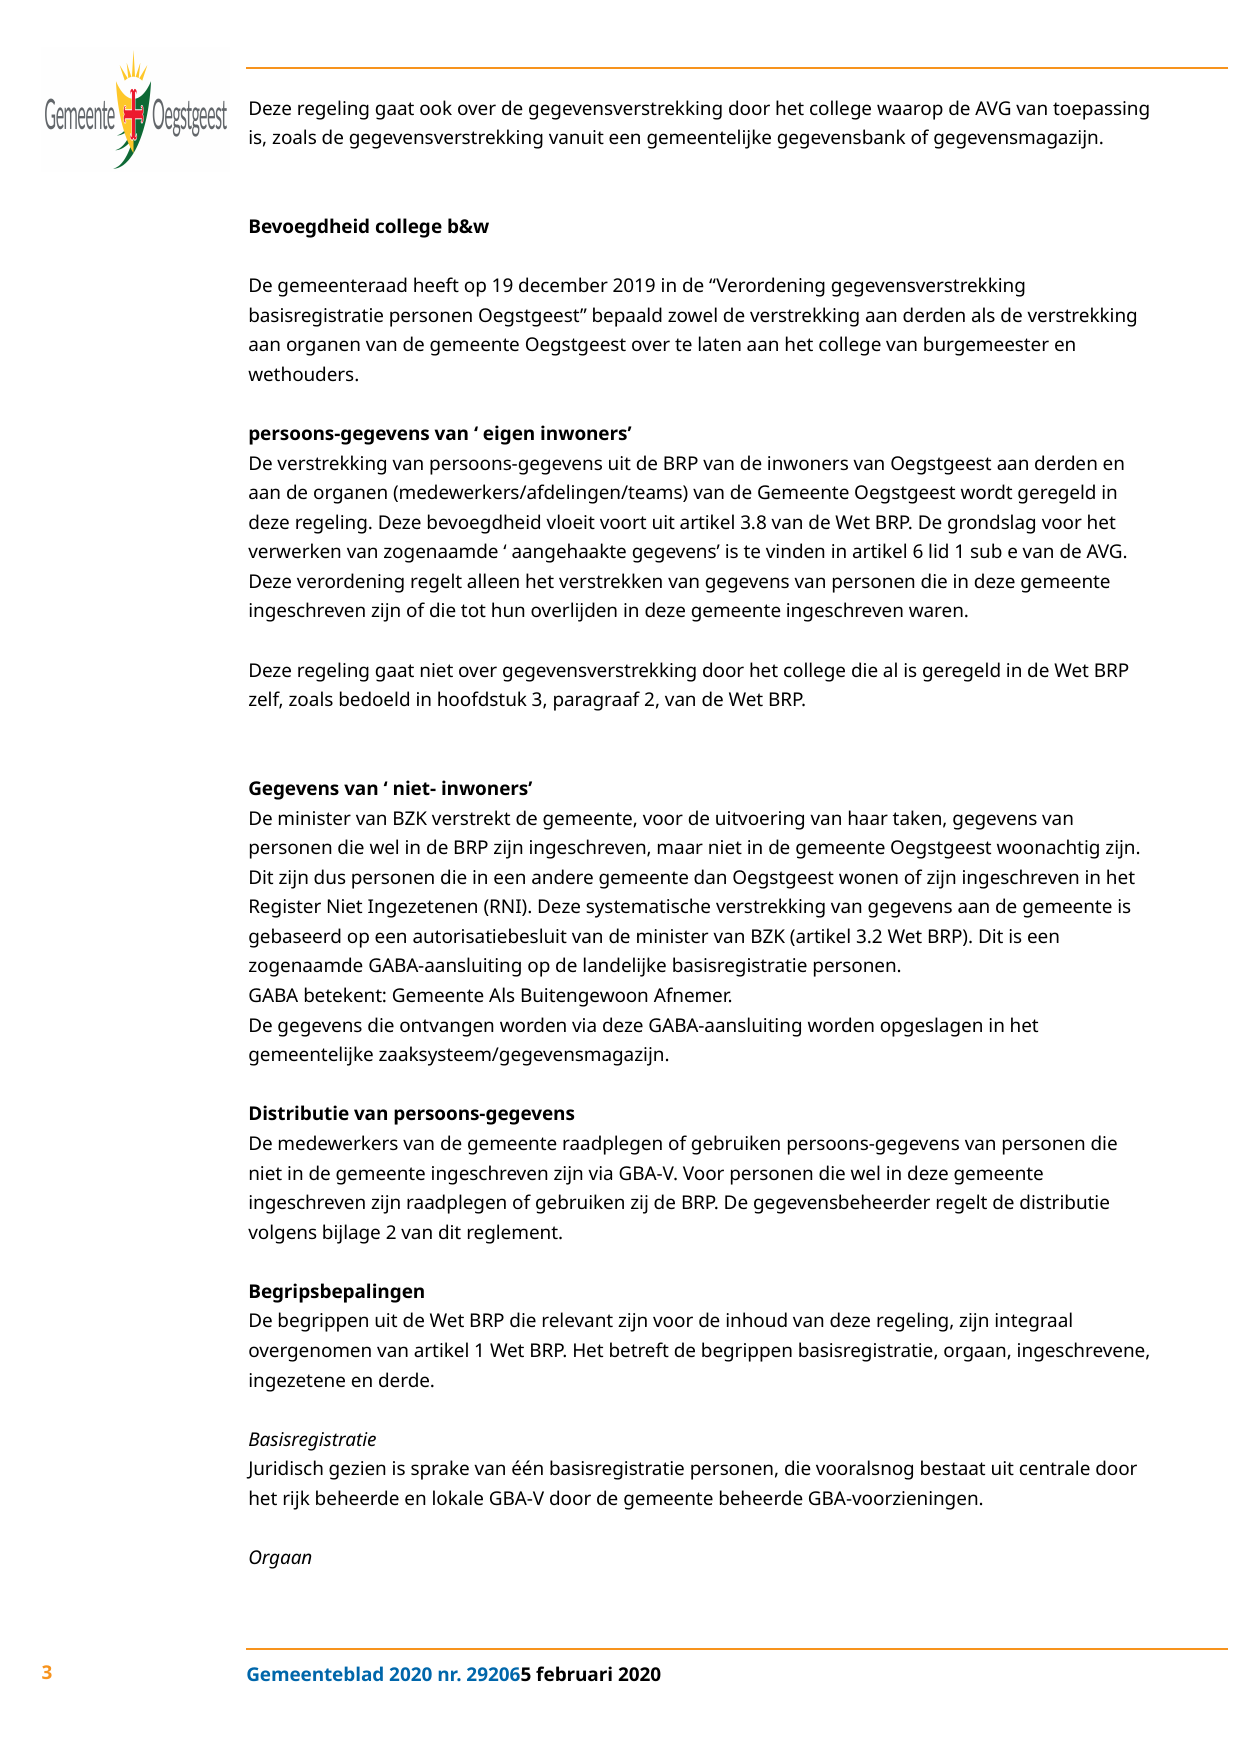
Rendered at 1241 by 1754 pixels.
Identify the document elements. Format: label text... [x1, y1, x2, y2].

text De minister van BZK verstrekt de gemeente, voor de uitvoering van haar taken, gegevens van personen die wel in de BRP zijn ingeschreven, maar niet in de gemeente Oegstgeest woonachtig zijn. Dit zijn dus personen die in een andere gemeente dan Oegstgeest wonen of zijn ingeschreven in het Register Niet Ingezetenen (RNI). Deze systematische verstrekking van gegevens aan de gemeente is gebaseerd op een autorisatiebesluit van de minister van BZK (artikel 3.2 Wet BRP). Dit is een zogenaamde GABA-aansluiting op de landelijke basisregistratie personen. [248, 805, 1152, 978]
text De gemeenteraad heeft op 19 december 2019 in de “Verordening gegevensverstrekking basisregistratie personen Oegstgeest” bepaald zowel de verstrekking aan derden als de verstrekking aan organen van de gemeente Oegstgeest over te laten aan het college van burgemeester en wethouders. [248, 272, 1152, 387]
text Orgaan [248, 1544, 1152, 1570]
text Bevoegdheid college b&w [248, 213, 1152, 239]
text persoons-gegevens van ‘ eigen inwoners’ [248, 420, 1152, 446]
text Deze regeling gaat niet over gegevensverstrekking door het college die al is geregeld in de Wet BRP zelf, zoals bedoeld in hoofdstuk 3, paragraaf 2, van de Wet BRP. [248, 657, 1152, 712]
text Basisregistratie [248, 1426, 1152, 1452]
text GABA betekent: Gemeente Als Buitengewoon Afnemer. [248, 982, 1152, 1008]
text Deze regeling gaat ook over de gegevensverstrekking door het college waarop de AVG van toepassing is, zoals de gegevensverstrekking vanuit een gemeentelijke gegevensbank of gegevensmagazijn. [248, 95, 1152, 150]
text De begrippen uit de Wet BRP die relevant zijn voor de inhoud van deze regeling, zijn integraal overgenomen van artikel 1 Wet BRP. Het betreft de begrippen basisregistratie, orgaan, ingeschrevene, ingezetene en derde. [248, 1308, 1152, 1393]
picture [41, 47, 231, 172]
text Gegevens van ‘ niet- inwoners’ [248, 775, 1152, 801]
text De medewerkers van de gemeente raadplegen of gebruiken persoons-gegevens van personen die niet in de gemeente ingeschreven zijn via GBA-V. Voor personen die wel in deze gemeente ingeschreven zijn raadplegen of gebruiken zij de BRP. De gegevensbeheerder regelt de distributie volgens bijlage 2 van dit reglement. [248, 1130, 1152, 1245]
text De verstrekking van persoons-gegevens uit de BRP van de inwoners van Oegstgeest aan derden en aan de organen (medewerkers/afdelingen/teams) van de Gemeente Oegstgeest wordt geregeld in deze regeling. Deze bevoegdheid vloeit voort uit artikel 3.8 van de Wet BRP. De grondslag voor het verwerken van zogenaamde ‘ aangehaakte gegevens’ is te vinden in artikel 6 lid 1 sub e van de AVG. Deze verordening regelt alleen het verstrekken van gegevens van personen die in deze gemeente ingeschreven zijn of die tot hun overlijden in deze gemeente ingeschreven waren. [248, 450, 1152, 623]
text Distributie van persoons-gegevens [248, 1101, 1152, 1126]
text Begripsbepalingen [248, 1278, 1152, 1304]
text Juridisch gezien is sprake van één basisregistratie personen, die vooralsnog bestaat uit centrale door het rijk beheerde en lokale GBA-V door de gemeente beheerde GBA-voorzieningen. [248, 1456, 1152, 1511]
text De gegevens die ontvangen worden via deze GABA-aansluiting worden opgeslagen in het gemeentelijke zaaksysteem/gegevensmagazijn. [248, 1012, 1152, 1067]
